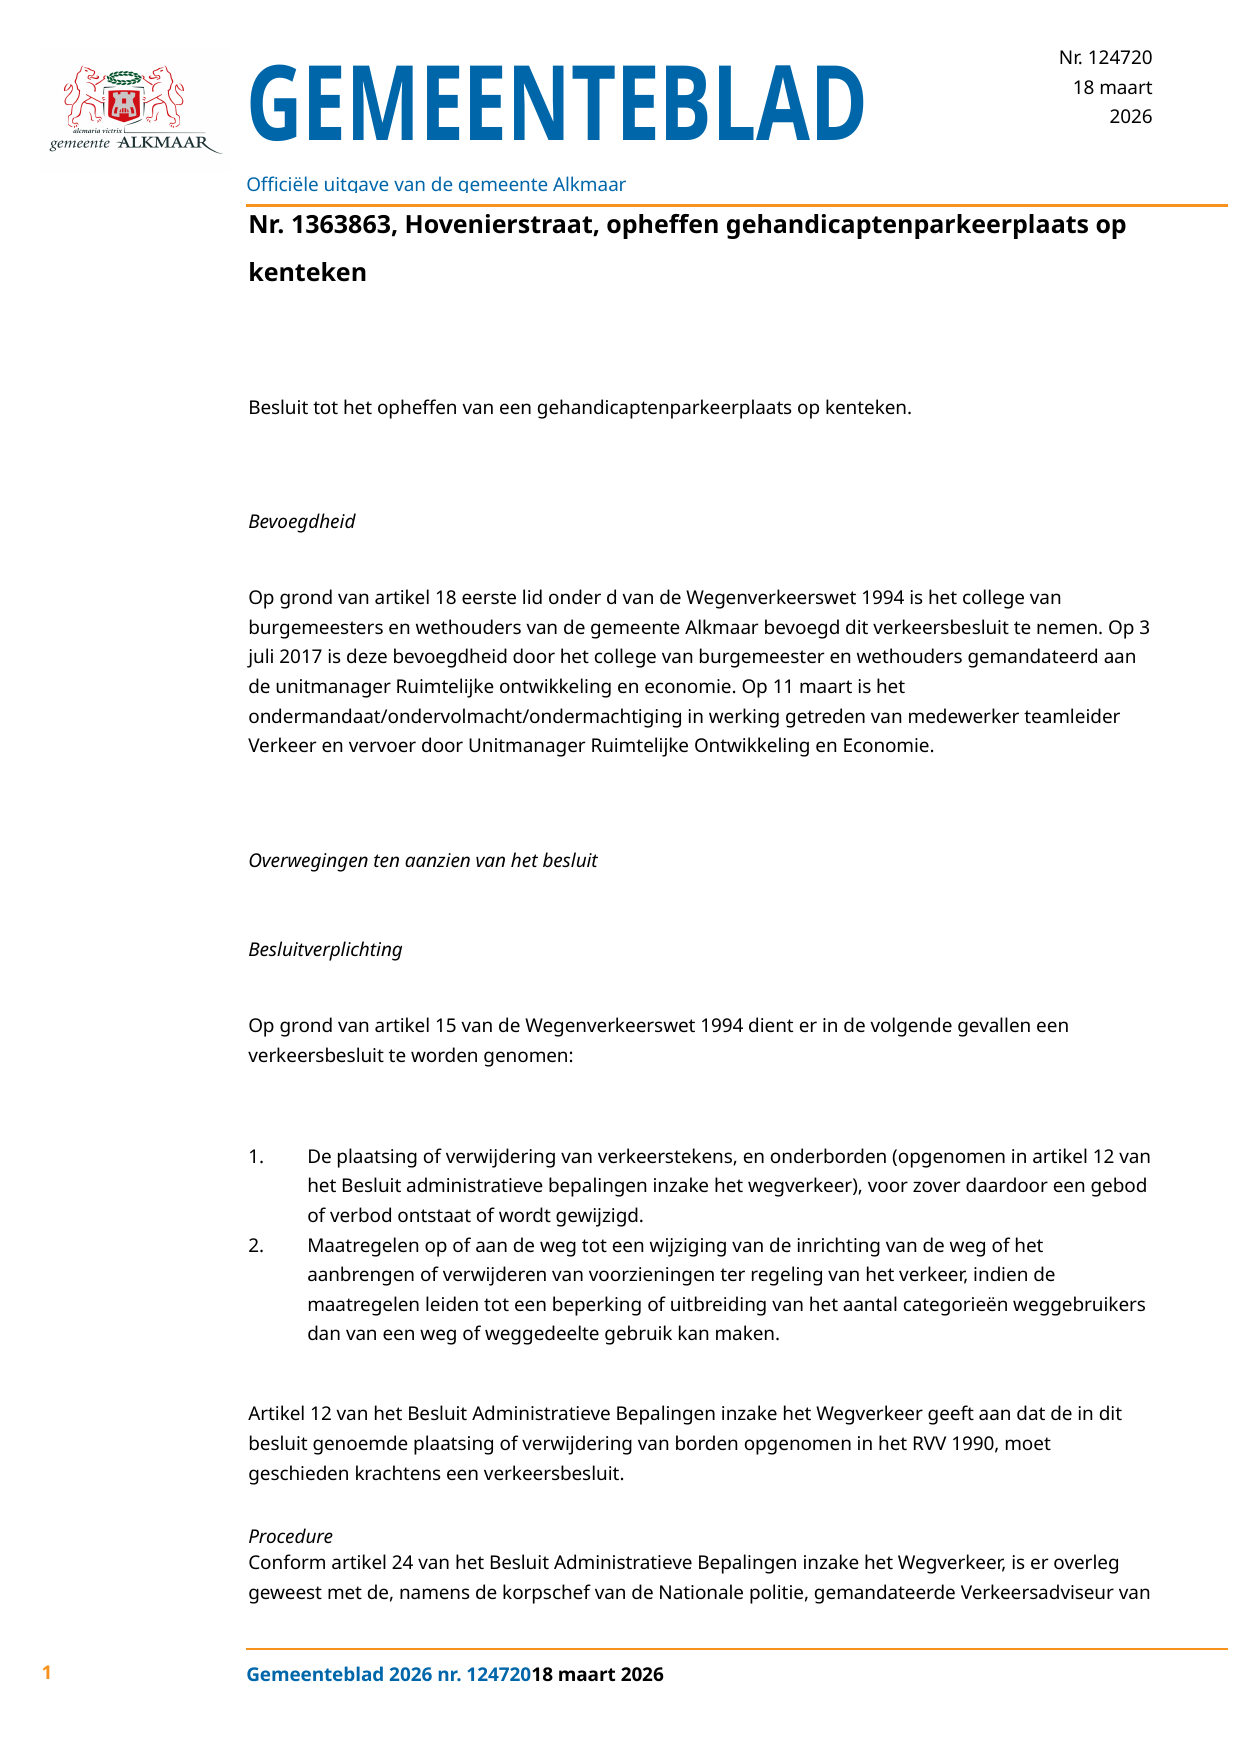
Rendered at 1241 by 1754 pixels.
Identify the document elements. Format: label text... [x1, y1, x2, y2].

text Procedure [248, 1524, 1152, 1549]
text Op grond van artikel 18 eerste lid onder d van de Wegenverkeerswet 1994 is het college van burgemeesters en wethouders van de gemeente Alkmaar bevoegd dit verkeersbesluit te nemen. Op 3 juli 2017 is deze bevoegdheid door het college van burgemeester en wethouders gemandateerd aan de unitmanager Ruimtelijke ontwikkeling en economie. Op 11 maart is het ondermandaat/ondervolmacht/ondermachtiging in werking getreden van medewerker teamleider Verkeer en vervoer door Unitmanager Ruimtelijke Ontwikkeling en Economie. [248, 584, 1152, 758]
text Op grond van artikel 15 van de Wegenverkeerswet 1994 dient er in de volgende gevallen een verkeersbesluit te worden genomen: [248, 1013, 1152, 1068]
text Conform artikel 24 van het Besluit Administratieve Bepalingen inzake het Wegverkeer, is er overleg geweest met de, namens de korpschef van de Nationale politie, gemandateerde Verkeersadviseur van [248, 1549, 1152, 1605]
picture [41, 47, 231, 172]
list De plaatsing of verwijdering van verkeerstekens, en onderborden (opgenomen in artikel 12 van het Besluit administratieve bepalingen inzake het wegverkeer), voor zover daardoor een gebod of verbod ontstaat of wordt gewijzigd. [248, 1143, 1152, 1228]
text Artikel 12 van het Besluit Administratieve Bepalingen inzake het Wegverkeer geeft aan dat de in dit besluit genoemde plaatsing of verwijdering van borden opgenomen in het RVV 1990, moet geschieden krachtens een verkeersbesluit. [248, 1401, 1152, 1486]
text Nr. 1363863, Hovenierstraat, opheffen gehandicaptenparkeerplaats op kenteken [248, 207, 1152, 288]
text Besluit tot het opheffen van een gehandicaptenparkeerplaats op kenteken. [248, 394, 1152, 420]
list Maatregelen op of aan de weg tot een wijziging van de inrichting van de weg of het aanbrengen of verwijderen van voorzieningen ter regeling van het verkeer, indien de maatregelen leiden tot een beperking of uitbreiding van het aantal categorieën weggebruikers dan van een weg of weggedeelte gebruik kan maken. [248, 1232, 1152, 1346]
text Besluitverplichting [248, 937, 1152, 962]
text Overwegingen ten aanzien van het besluit [248, 847, 1152, 873]
text Bevoegdheid [248, 508, 1152, 534]
